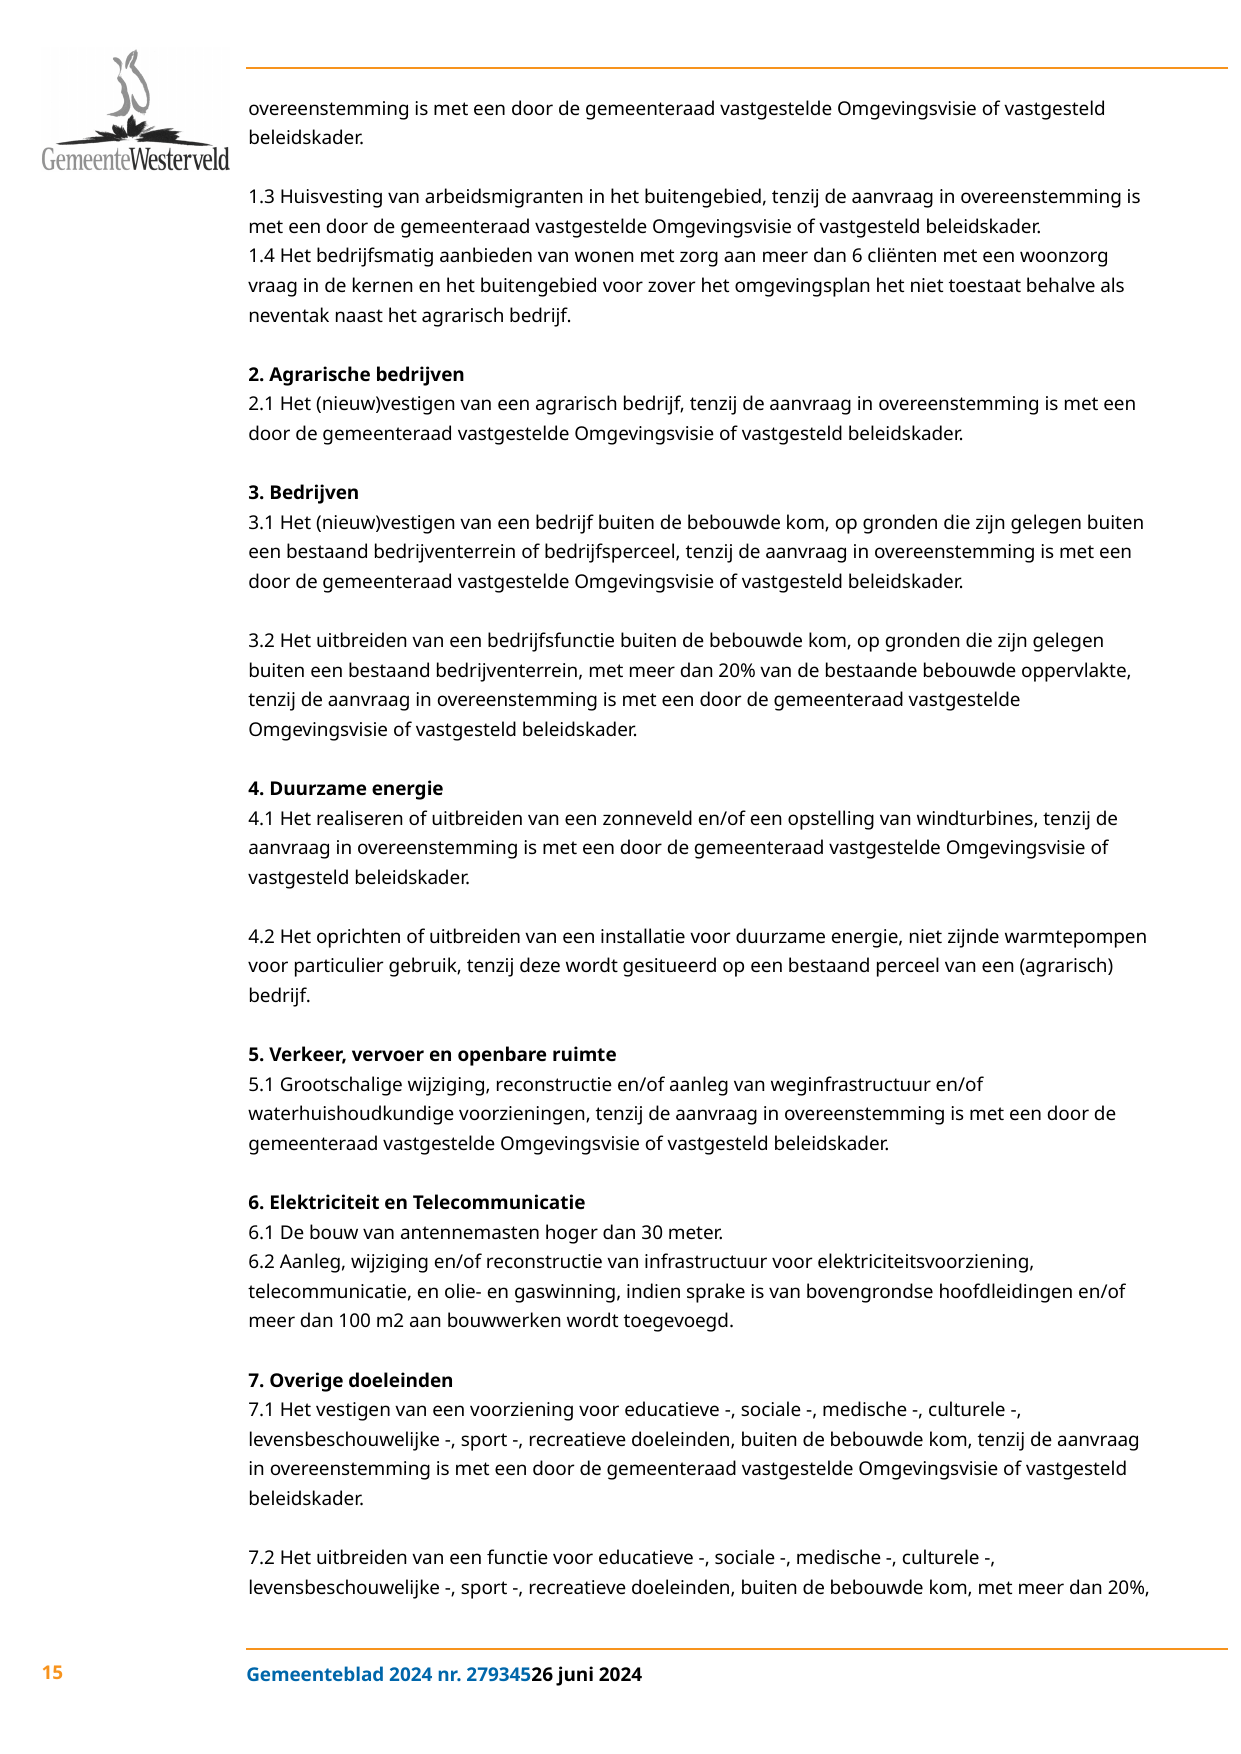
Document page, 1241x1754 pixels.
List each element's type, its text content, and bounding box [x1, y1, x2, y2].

text 3.1 Het (nieuw)vestigen van een bedrijf buiten de bebouwde kom, op gronden die zijn gelegen buiten een bestaand bedrijventerrein of bedrijfsperceel, tenzij de aanvraag in overeenstemming is met een door de gemeenteraad vastgestelde Omgevingsvisie of vastgesteld beleidskader. [248, 509, 1152, 594]
text 1.3 Huisvesting van arbeidsmigranten in het buitengebied, tenzij de aanvraag in overeenstemming is met een door de gemeenteraad vastgestelde Omgevingsvisie of vastgesteld beleidskader. [248, 183, 1152, 239]
text 7.2 Het uitbreiden van een functie voor educatieve -, sociale -, medische -, culturele -, [248, 1544, 1152, 1570]
text 3. Bedrijven [248, 479, 1152, 505]
text 7.1 Het vestigen van een voorziening voor educatieve -, sociale -, medische -, culturele -, levensbeschouwelijke -, sport -, recreatieve doeleinden, buiten de bebouwde kom, tenzij de aanvraag in overeenstemming is met een door de gemeenteraad vastgestelde Omgevingsvisie of vastgesteld beleidskader. [248, 1396, 1152, 1511]
text 3.2 Het uitbreiden van een bedrijfsfunctie buiten de bebouwde kom, op gronden die zijn gelegen buiten een bestaand bedrijventerrein, met meer dan 20% van de bestaande bebouwde oppervlakte, tenzij de aanvraag in overeenstemming is met een door de gemeenteraad vastgestelde Omgevingsvisie of vastgesteld beleidskader. [248, 627, 1152, 742]
text 4. Duurzame energie [248, 775, 1152, 801]
text 5.1 Grootschalige wijziging, reconstructie en/of aanleg van weginfrastructuur en/of waterhuishoudkundige voorzieningen, tenzij de aanvraag in overeenstemming is met een door de gemeenteraad vastgestelde Omgevingsvisie of vastgesteld beleidskader. [248, 1071, 1152, 1156]
text 7. Overige doeleinden [248, 1367, 1152, 1393]
text 6.1 De bouw van antennemasten hoger dan 30 meter. [248, 1219, 1152, 1245]
text 5. Verkeer, vervoer en openbare ruimte [248, 1041, 1152, 1067]
text 4.1 Het realiseren of uitbreiden van een zonneveld en/of een opstelling van windturbines, tenzij de aanvraag in overeenstemming is met een door de gemeenteraad vastgestelde Omgevingsvisie of vastgesteld beleidskader. [248, 805, 1152, 890]
text 2.1 Het (nieuw)vestigen van een agrarisch bedrijf, tenzij de aanvraag in overeenstemming is met een door de gemeenteraad vastgestelde Omgevingsvisie of vastgesteld beleidskader. [248, 391, 1152, 446]
text 6. Elektriciteit en Telecommunicatie [248, 1189, 1152, 1215]
picture [41, 47, 231, 172]
text 6.2 Aanleg, wijziging en/of reconstructie van infrastructuur voor elektriciteitsvoorziening, telecommunicatie, en olie- en gaswinning, indien sprake is van bovengrondse hoofdleidingen en/of meer dan 100 m2 aan bouwwerken wordt toegevoegd. [248, 1248, 1152, 1333]
text overeenstemming is met een door de gemeenteraad vastgestelde Omgevingsvisie of vastgesteld beleidskader. [248, 95, 1152, 150]
text 2. Agrarische bedrijven [248, 361, 1152, 387]
text 1.4 Het bedrijfsmatig aanbieden van wonen met zorg aan meer dan 6 cliënten met een woonzorg vraag in de kernen en het buitengebied voor zover het omgevingsplan het niet toestaat behalve als neventak naast het agrarisch bedrijf. [248, 243, 1152, 328]
text levensbeschouwelijke -, sport -, recreatieve doeleinden, buiten de bebouwde kom, met meer dan 20%, [248, 1574, 1152, 1600]
text 4.2 Het oprichten of uitbreiden van een installatie voor duurzame energie, niet zijnde warmtepompen voor particulier gebruik, tenzij deze wordt gesitueerd op een bestaand perceel van een (agrarisch) bedrijf. [248, 923, 1152, 1008]
